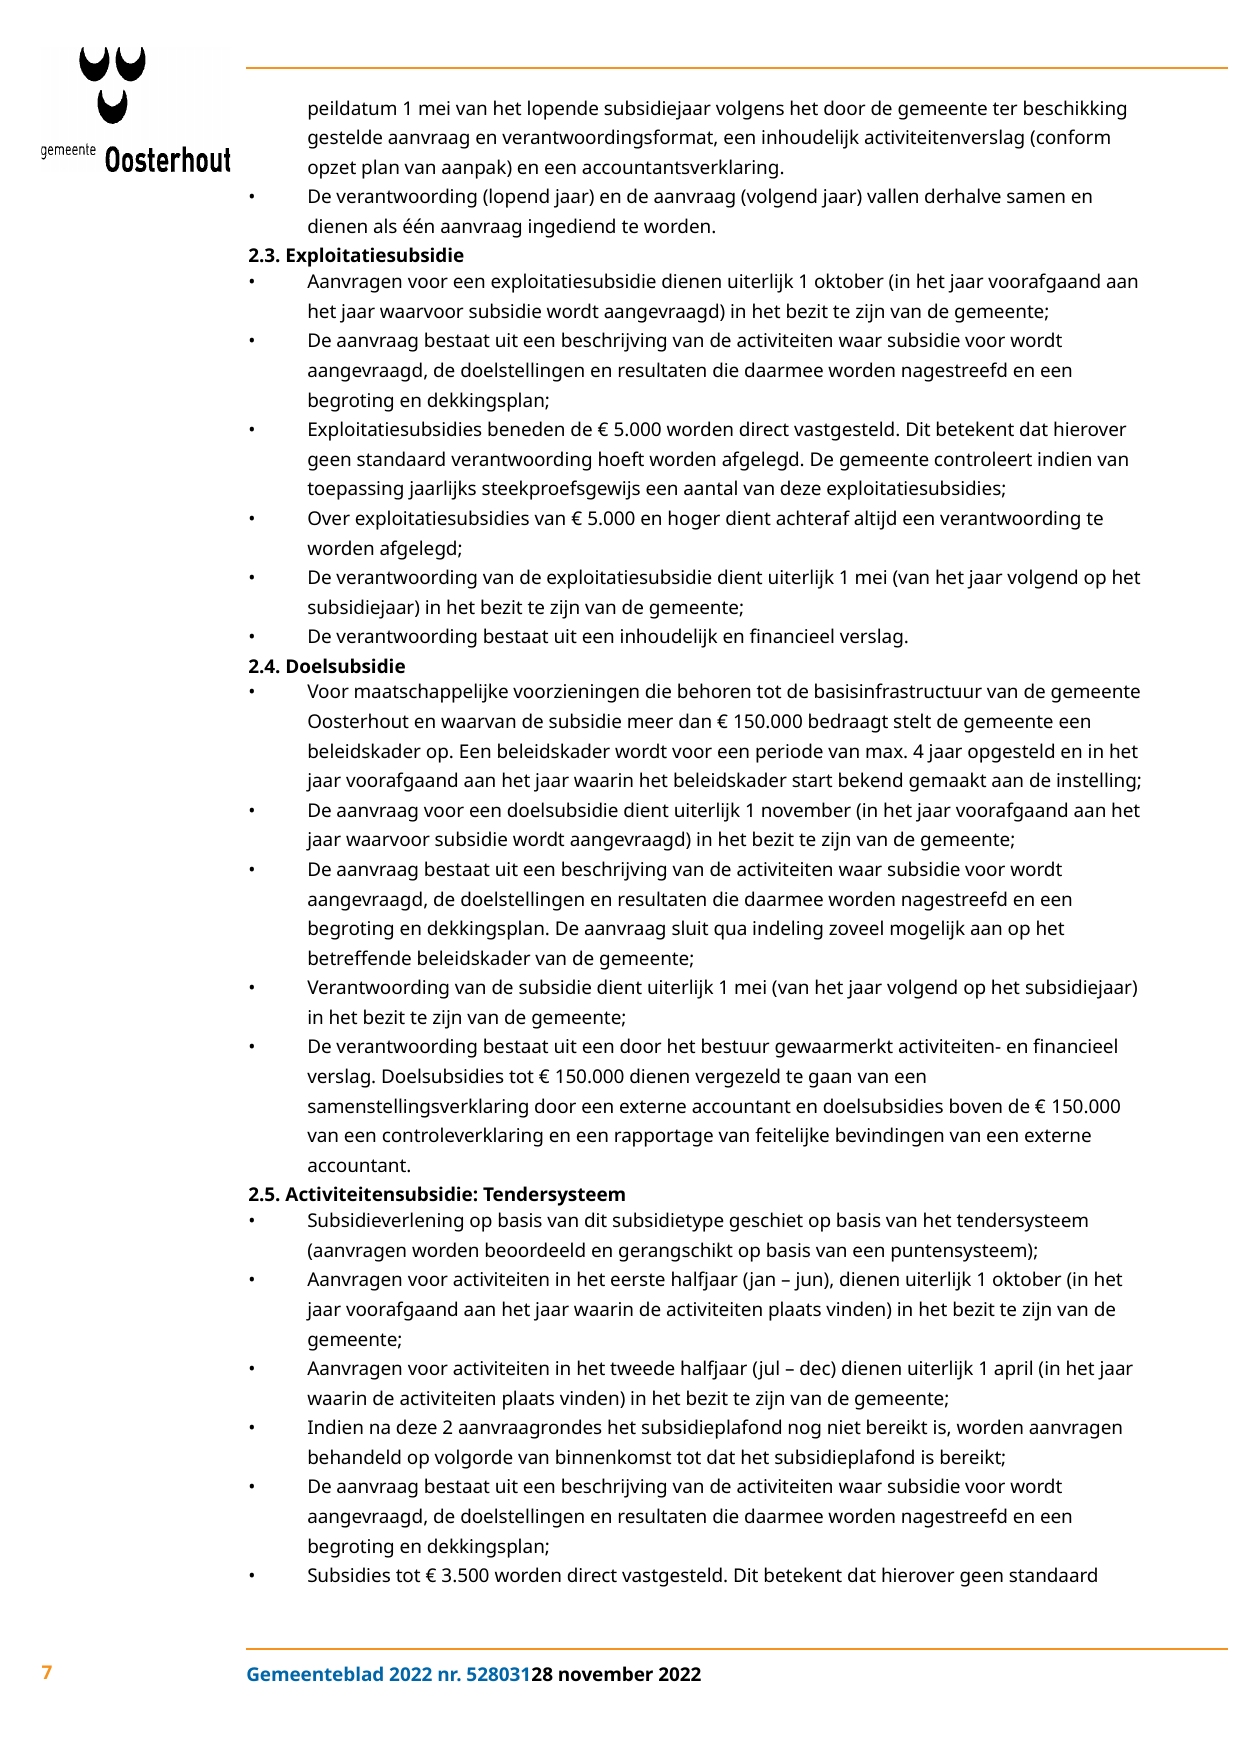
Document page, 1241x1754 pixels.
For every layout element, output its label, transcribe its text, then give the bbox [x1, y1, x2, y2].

list peildatum 1 mei van het lopende subsidiejaar volgens het door de gemeente ter beschikking gestelde aanvraag en verantwoordingsformat, een inhoudelijk activiteitenverslag (conform opzet plan van aanpak) en een accountantsverklaring. [248, 95, 1152, 180]
list Aanvragen voor activiteiten in het eerste halfjaar (jan – jun), dienen uiterlijk 1 oktober (in het jaar voorafgaand aan het jaar waarin de activiteiten plaats vinden) in het bezit te zijn van de gemeente; [248, 1267, 1152, 1351]
list De verantwoording bestaat uit een door het bestuur gewaarmerkt activiteiten- en financieel verslag. Doelsubsidies tot € 150.000 dienen vergezeld te gaan van een samenstellingsverklaring door een externe accountant en doelsubsidies boven de € 150.000 van een controleverklaring en een rapportage van feitelijke bevindingen van een externe accountant. [248, 1034, 1152, 1178]
list De verantwoording (lopend jaar) en de aanvraag (volgend jaar) vallen derhalve samen en dienen als één aanvraag ingediend te worden. [248, 183, 1152, 239]
list Aanvragen voor activiteiten in het tweede halfjaar (jul – dec) dienen uiterlijk 1 april (in het jaar waarin de activiteiten plaats vinden) in het bezit te zijn van de gemeente; [248, 1355, 1152, 1411]
text 2.3. Exploitatiesubsidie [248, 243, 1152, 268]
list Over exploitatiesubsidies van € 5.000 en hoger dient achteraf altijd een verantwoording te worden afgelegd; [248, 505, 1152, 560]
list De aanvraag voor een doelsubsidie dient uiterlijk 1 november (in het jaar voorafgaand aan het jaar waarvoor subsidie wordt aangevraagd) in het bezit te zijn van de gemeente; [248, 797, 1152, 852]
list De aanvraag bestaat uit een beschrijving van de activiteiten waar subsidie voor wordt aangevraagd, de doelstellingen en resultaten die daarmee worden nagestreefd en een begroting en dekkingsplan. De aanvraag sluit qua indeling zoveel mogelijk aan op het betreffende beleidskader van de gemeente; [248, 856, 1152, 971]
text 2.4. Doelsubsidie [248, 653, 1152, 679]
list Exploitatiesubsidies beneden de € 5.000 worden direct vastgesteld. Dit betekent dat hierover geen standaard verantwoording hoeft worden afgelegd. De gemeente controleert indien van toepassing jaarlijks steekproefsgewijs een aantal van deze exploitatiesubsidies; [248, 416, 1152, 501]
list Indien na deze 2 aanvraagrondes het subsidieplafond nog niet bereikt is, worden aanvragen behandeld op volgorde van binnenkomst tot dat het subsidieplafond is bereikt; [248, 1414, 1152, 1470]
list De verantwoording bestaat uit een inhoudelijk en financieel verslag. [248, 623, 1152, 649]
list Verantwoording van de subsidie dient uiterlijk 1 mei (van het jaar volgend op het subsidiejaar) in het bezit te zijn van de gemeente; [248, 974, 1152, 1030]
text 2.5. Activiteitensubsidie: Tendersysteem [248, 1182, 1152, 1207]
list De aanvraag bestaat uit een beschrijving van de activiteiten waar subsidie voor wordt aangevraagd, de doelstellingen en resultaten die daarmee worden nagestreefd en een begroting en dekkingsplan; [248, 328, 1152, 412]
list Voor maatschappelijke voorzieningen die behoren tot de basisinfrastructuur van de gemeente Oosterhout en waarvan de subsidie meer dan € 150.000 bedraagt stelt de gemeente een beleidskader op. Een beleidskader wordt voor een periode van max. 4 jaar opgesteld en in het jaar voorafgaand aan het jaar waarin het beleidskader start bekend gemaakt aan de instelling; [248, 679, 1152, 793]
list Aanvragen voor een exploitatiesubsidie dienen uiterlijk 1 oktober (in het jaar voorafgaand aan het jaar waarvoor subsidie wordt aangevraagd) in het bezit te zijn van de gemeente; [248, 268, 1152, 324]
list De aanvraag bestaat uit een beschrijving van de activiteiten waar subsidie voor wordt aangevraagd, de doelstellingen en resultaten die daarmee worden nagestreefd en een begroting en dekkingsplan; [248, 1474, 1152, 1558]
list Subsidies tot € 3.500 worden direct vastgesteld. Dit betekent dat hierover geen standaard [248, 1562, 1152, 1588]
list De verantwoording van de exploitatiesubsidie dient uiterlijk 1 mei (van het jaar volgend op het subsidiejaar) in het bezit te zijn van de gemeente; [248, 564, 1152, 619]
picture [41, 47, 231, 172]
list Subsidieverlening op basis van dit subsidietype geschiet op basis van het tendersysteem (aanvragen worden beoordeeld en gerangschikt op basis van een puntensysteem); [248, 1207, 1152, 1263]
